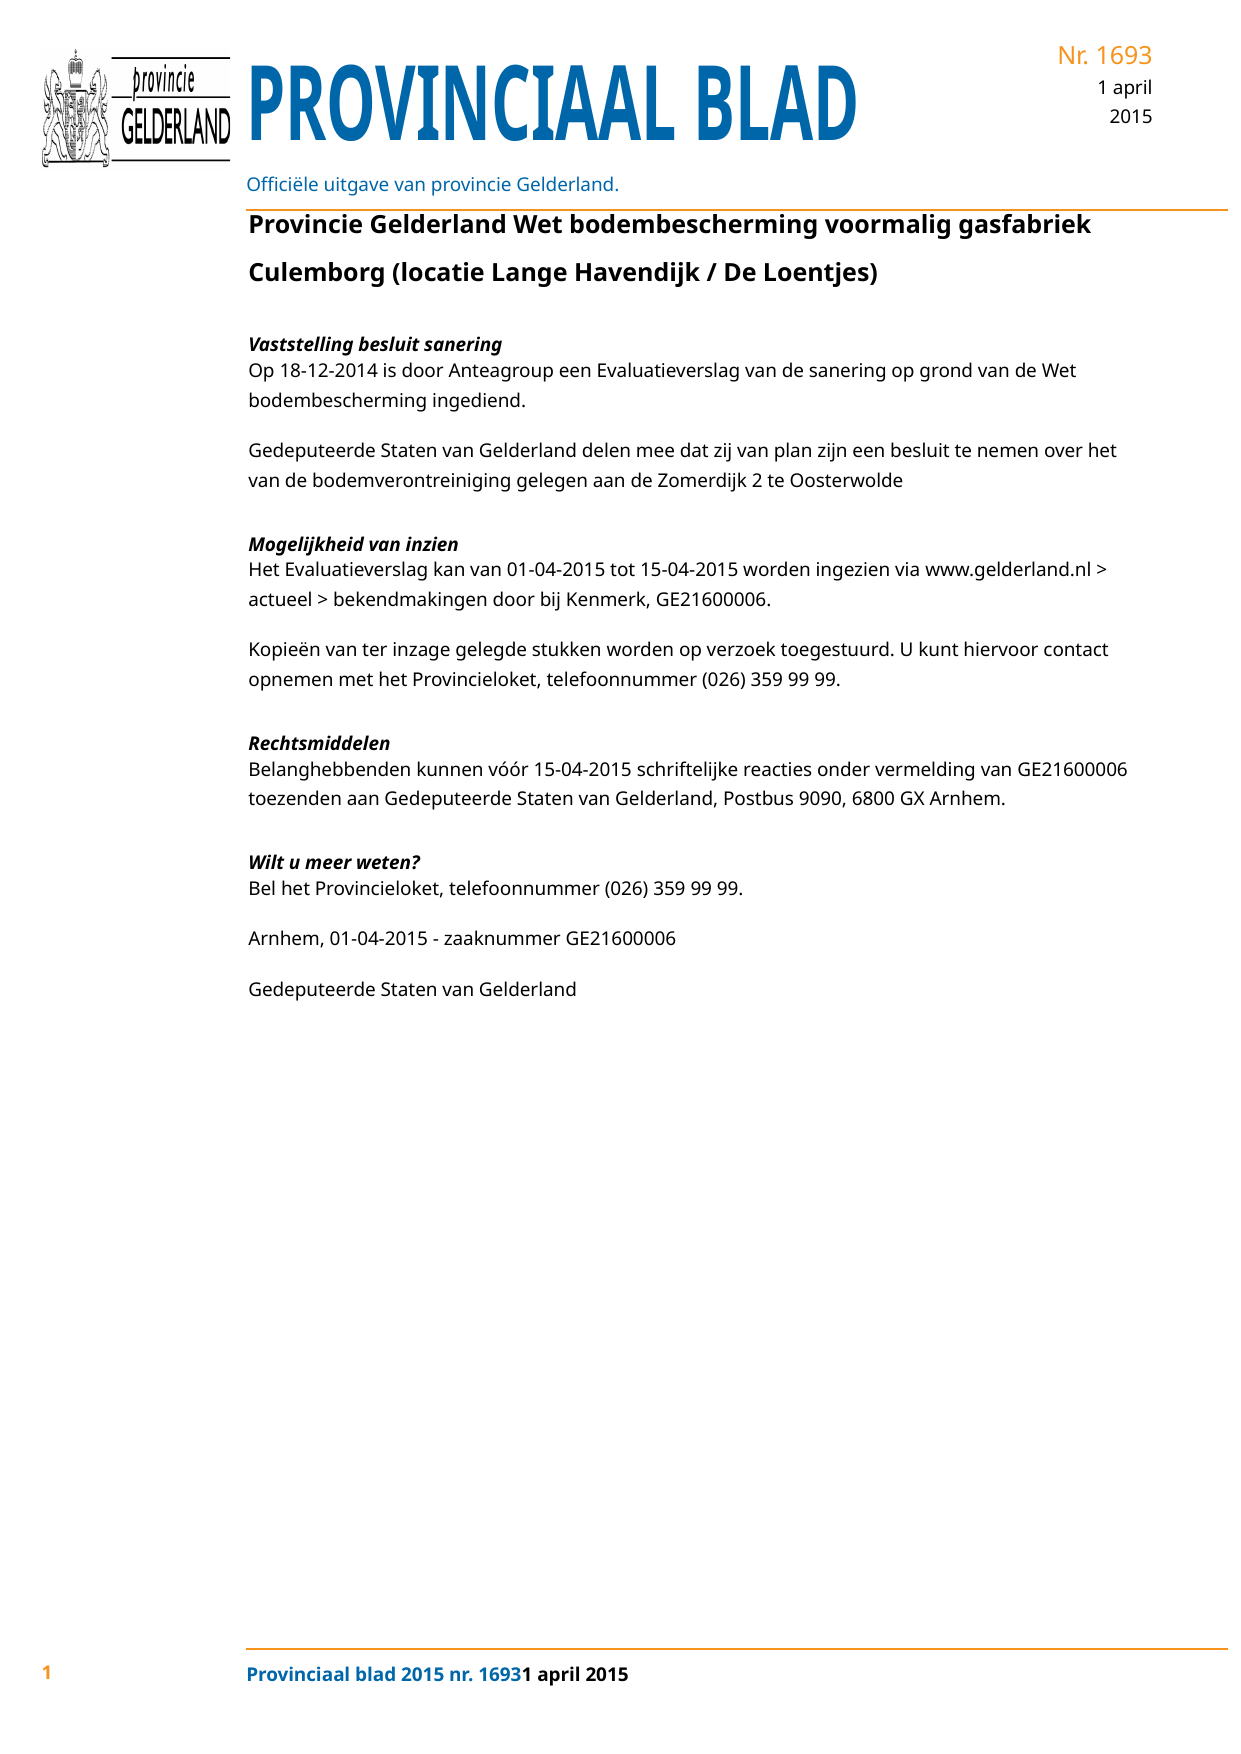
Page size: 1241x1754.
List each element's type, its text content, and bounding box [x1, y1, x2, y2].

text Provincie Gelderland Wet bodembescherming voormalig gasfabriek Culemborg (locatie Lange Havendijk / De Loentjes) [248, 211, 1152, 288]
text Gedeputeerde Staten van Gelderland delen mee dat zij van plan zijn een besluit te nemen over het van de bodemverontreiniging gelegen aan de Zomerdijk 2 te Oosterwolde [248, 437, 1152, 492]
text Wilt u meer weten? [248, 849, 1152, 875]
picture [41, 47, 231, 172]
text Vaststelling besluit sanering [248, 331, 1152, 357]
text Mogelijkheid van inzien [248, 531, 1152, 556]
text Bel het Provincieloket, telefoonnummer (026) 359 99 99. [248, 875, 1152, 901]
text Gedeputeerde Staten van Gelderland [248, 976, 1152, 1002]
text Belanghebbenden kunnen vóór 15-04-2015 schriftelijke reacties onder vermelding van GE21600006 toezenden aan Gedeputeerde Staten van Gelderland, Postbus 9090, 6800 GX Arnhem. [248, 756, 1152, 811]
text Op 18-12-2014 is door Anteagroup een Evaluatieverslag van de sanering op grond van de Wet bodembescherming ingediend. [248, 357, 1152, 412]
text Rechtsmiddelen [248, 730, 1152, 756]
text Het Evaluatieverslag kan van 01-04-2015 tot 15-04-2015 worden ingezien via www.gelderland.nl > actueel > bekendmakingen door bij Kenmerk, GE21600006. [248, 556, 1152, 612]
text Kopieën van ter inzage gelegde stukken worden op verzoek toegestuurd. U kunt hiervoor contact opnemen met het Provincieloket, telefoonnummer (026) 359 99 99. [248, 636, 1152, 692]
text Arnhem, 01-04-2015 - zaaknummer GE21600006 [248, 925, 1152, 951]
